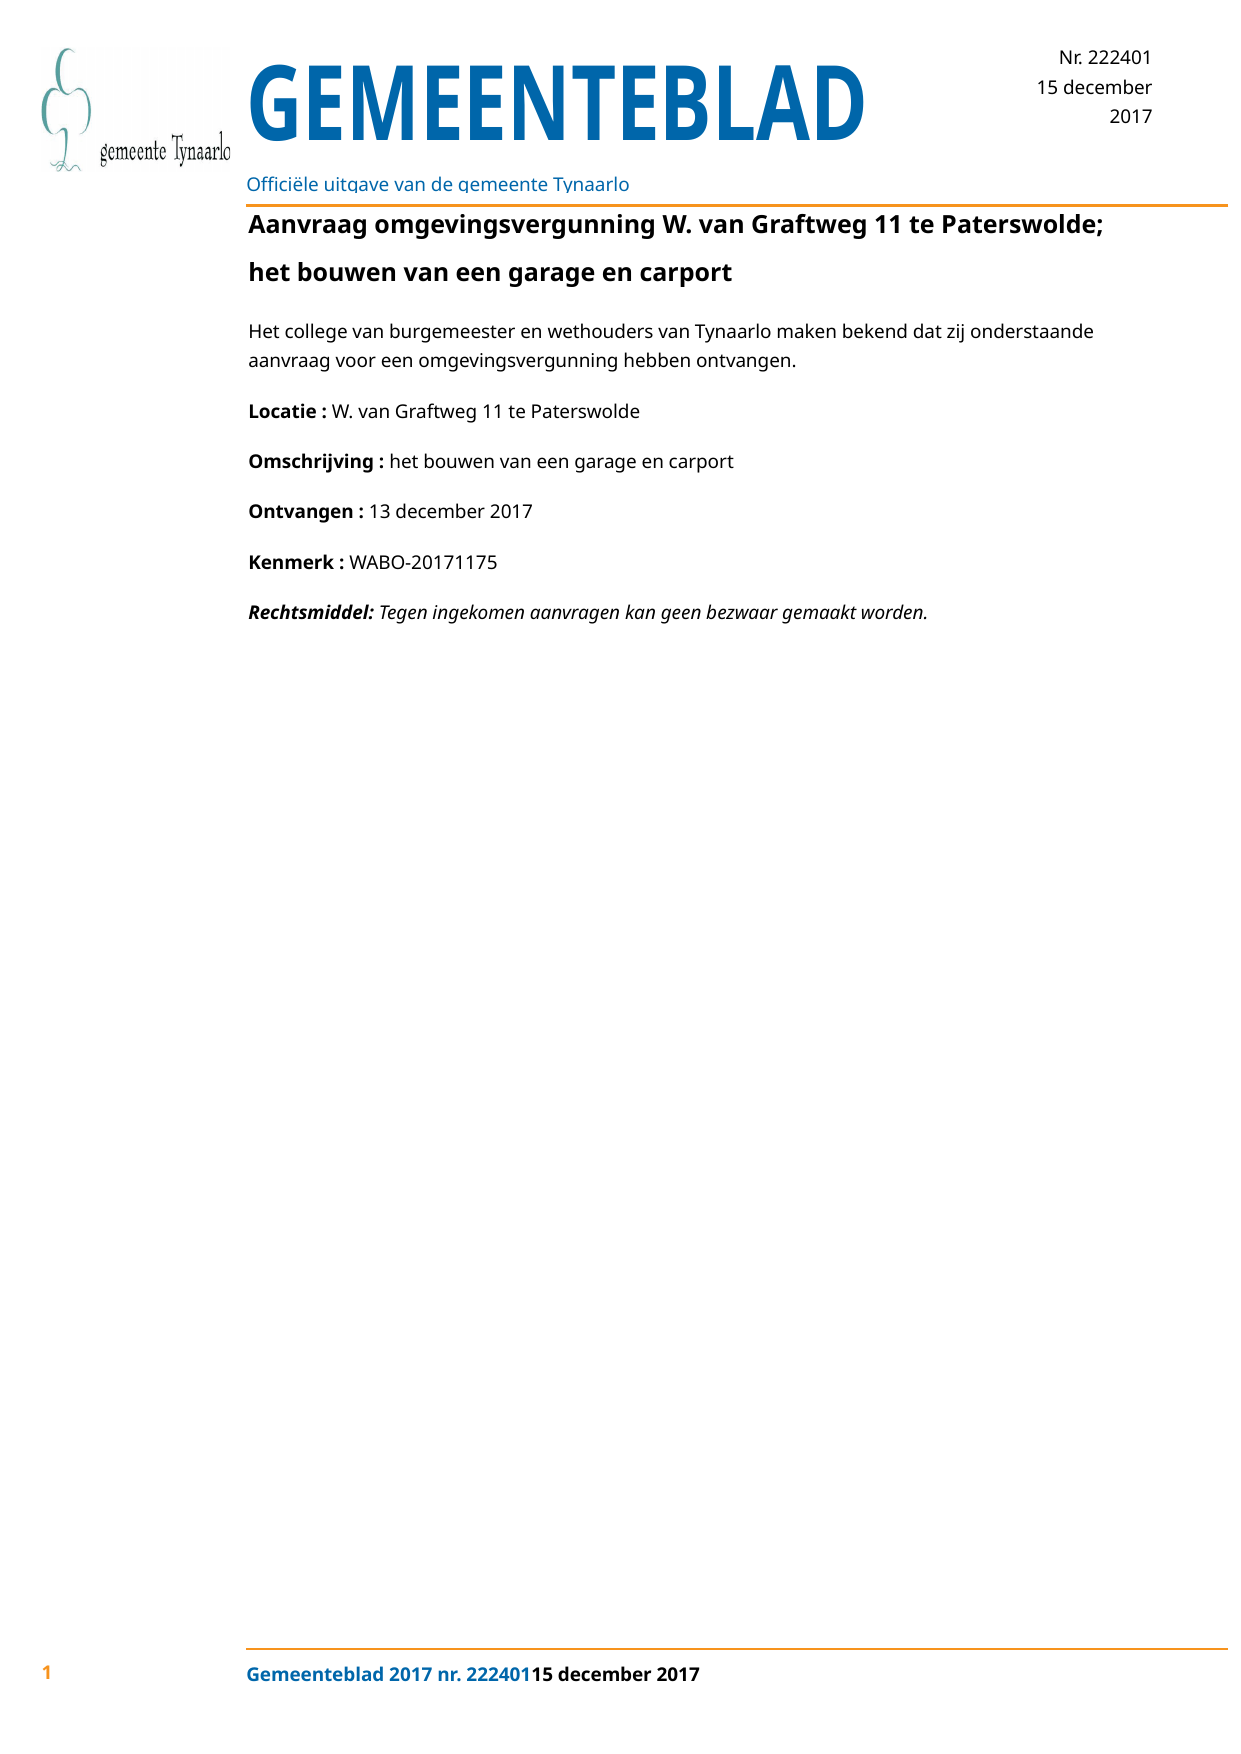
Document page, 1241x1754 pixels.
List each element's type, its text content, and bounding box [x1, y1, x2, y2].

text Rechtsmiddel: Tegen ingekomen aanvragen kan geen bezwaar gemaakt worden. [248, 599, 1152, 625]
text Aanvraag omgevingsvergunning W. van Graftweg 11 te Paterswolde; het bouwen van een garage en carport [248, 207, 1152, 288]
text Kenmerk : WABO-20171175 [248, 549, 1152, 575]
text Omschrijving : het bouwen van een garage en carport [248, 448, 1152, 474]
picture [41, 47, 231, 172]
text Ontvangen : 13 december 2017 [248, 499, 1152, 524]
text Locatie : W. van Graftweg 11 te Paterswolde [248, 398, 1152, 424]
text Het college van burgemeester en wethouders van Tynaarlo maken bekend dat zij onderstaande aanvraag voor een omgevingsvergunning hebben ontvangen. [248, 318, 1152, 373]
